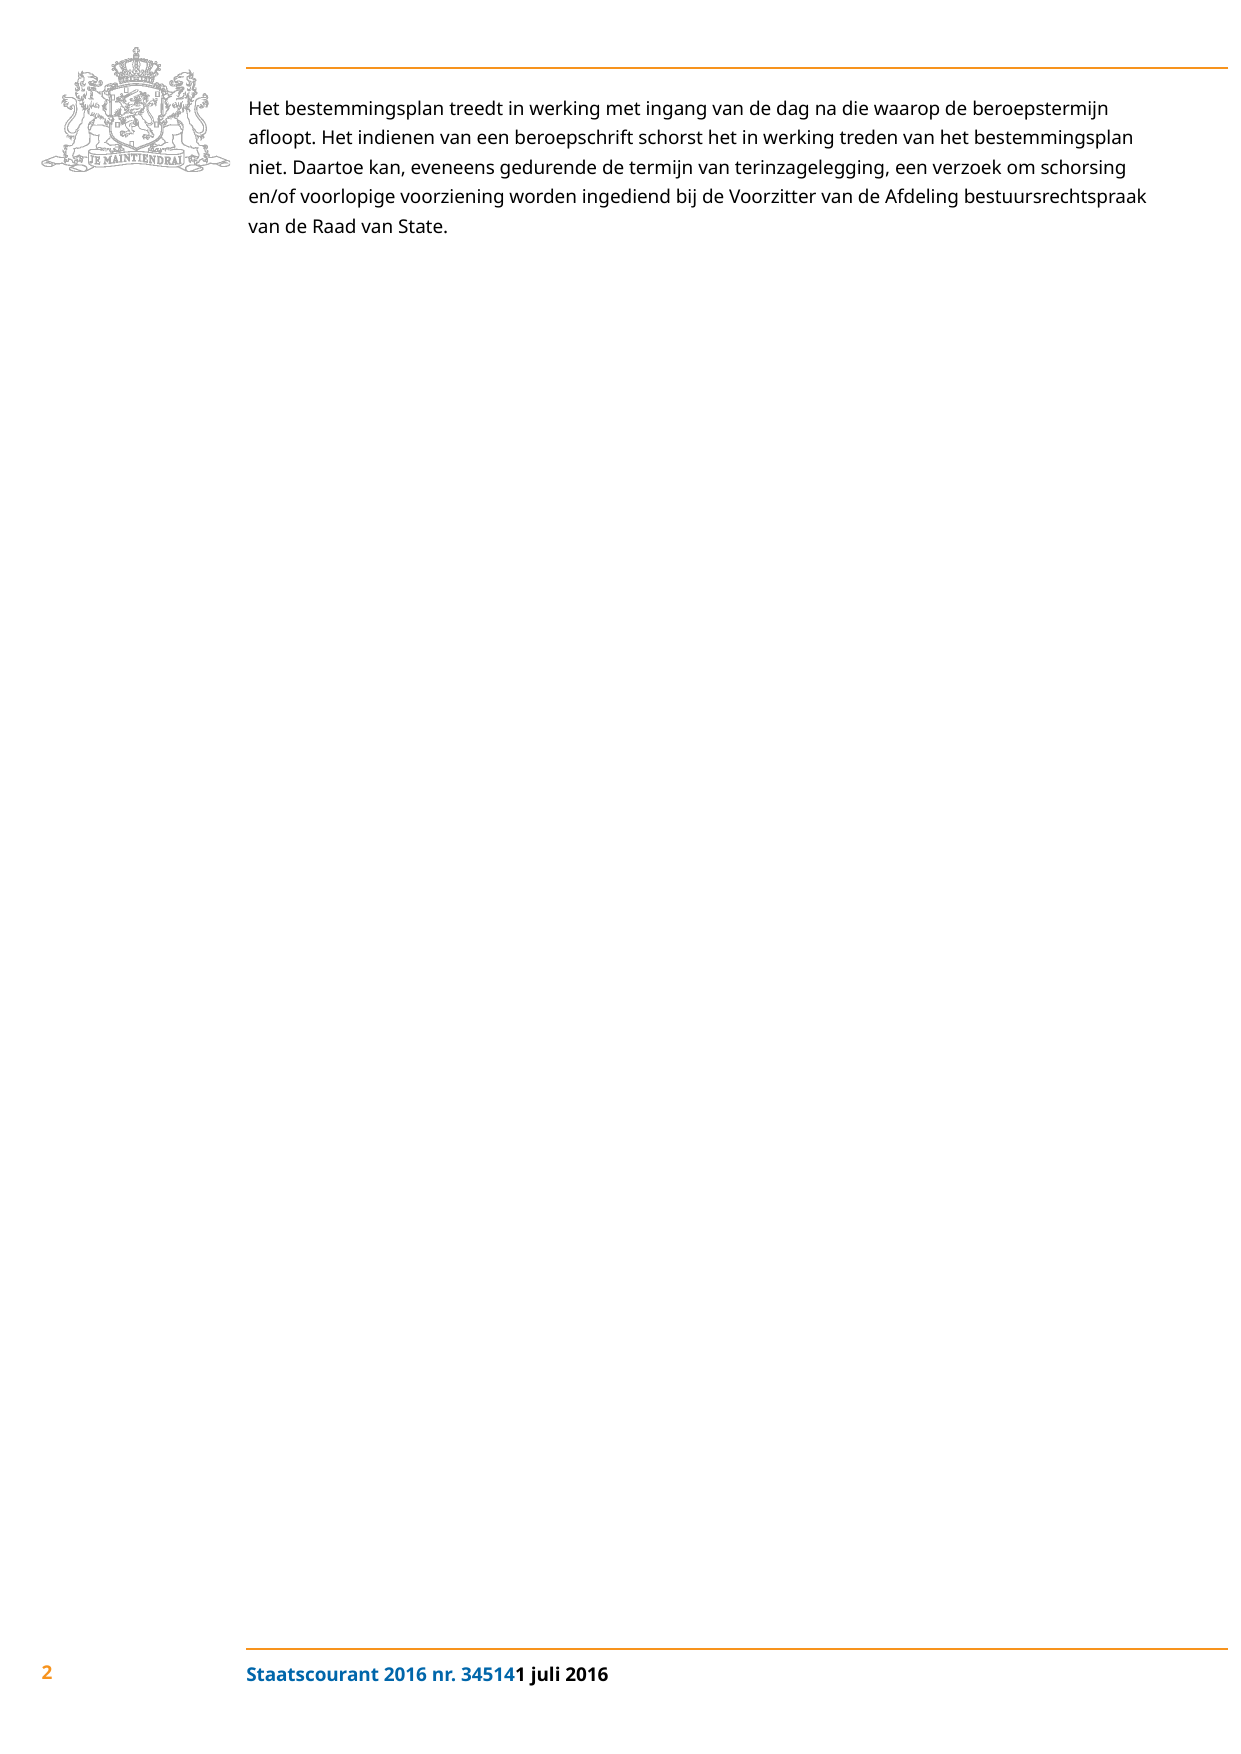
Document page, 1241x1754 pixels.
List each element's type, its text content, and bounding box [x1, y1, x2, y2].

picture [41, 47, 231, 172]
text Het bestemmingsplan treedt in werking met ingang van de dag na die waarop de beroepstermijn afloopt. Het indienen van een beroepschrift schorst het in werking treden van het bestemmingsplan niet. Daartoe kan, eveneens gedurende de termijn van terinzagelegging, een verzoek om schorsing en/of voorlopige voorziening worden ingediend bij de Voorzitter van de Afdeling bestuursrechtspraak van de Raad van State. [248, 95, 1152, 239]
